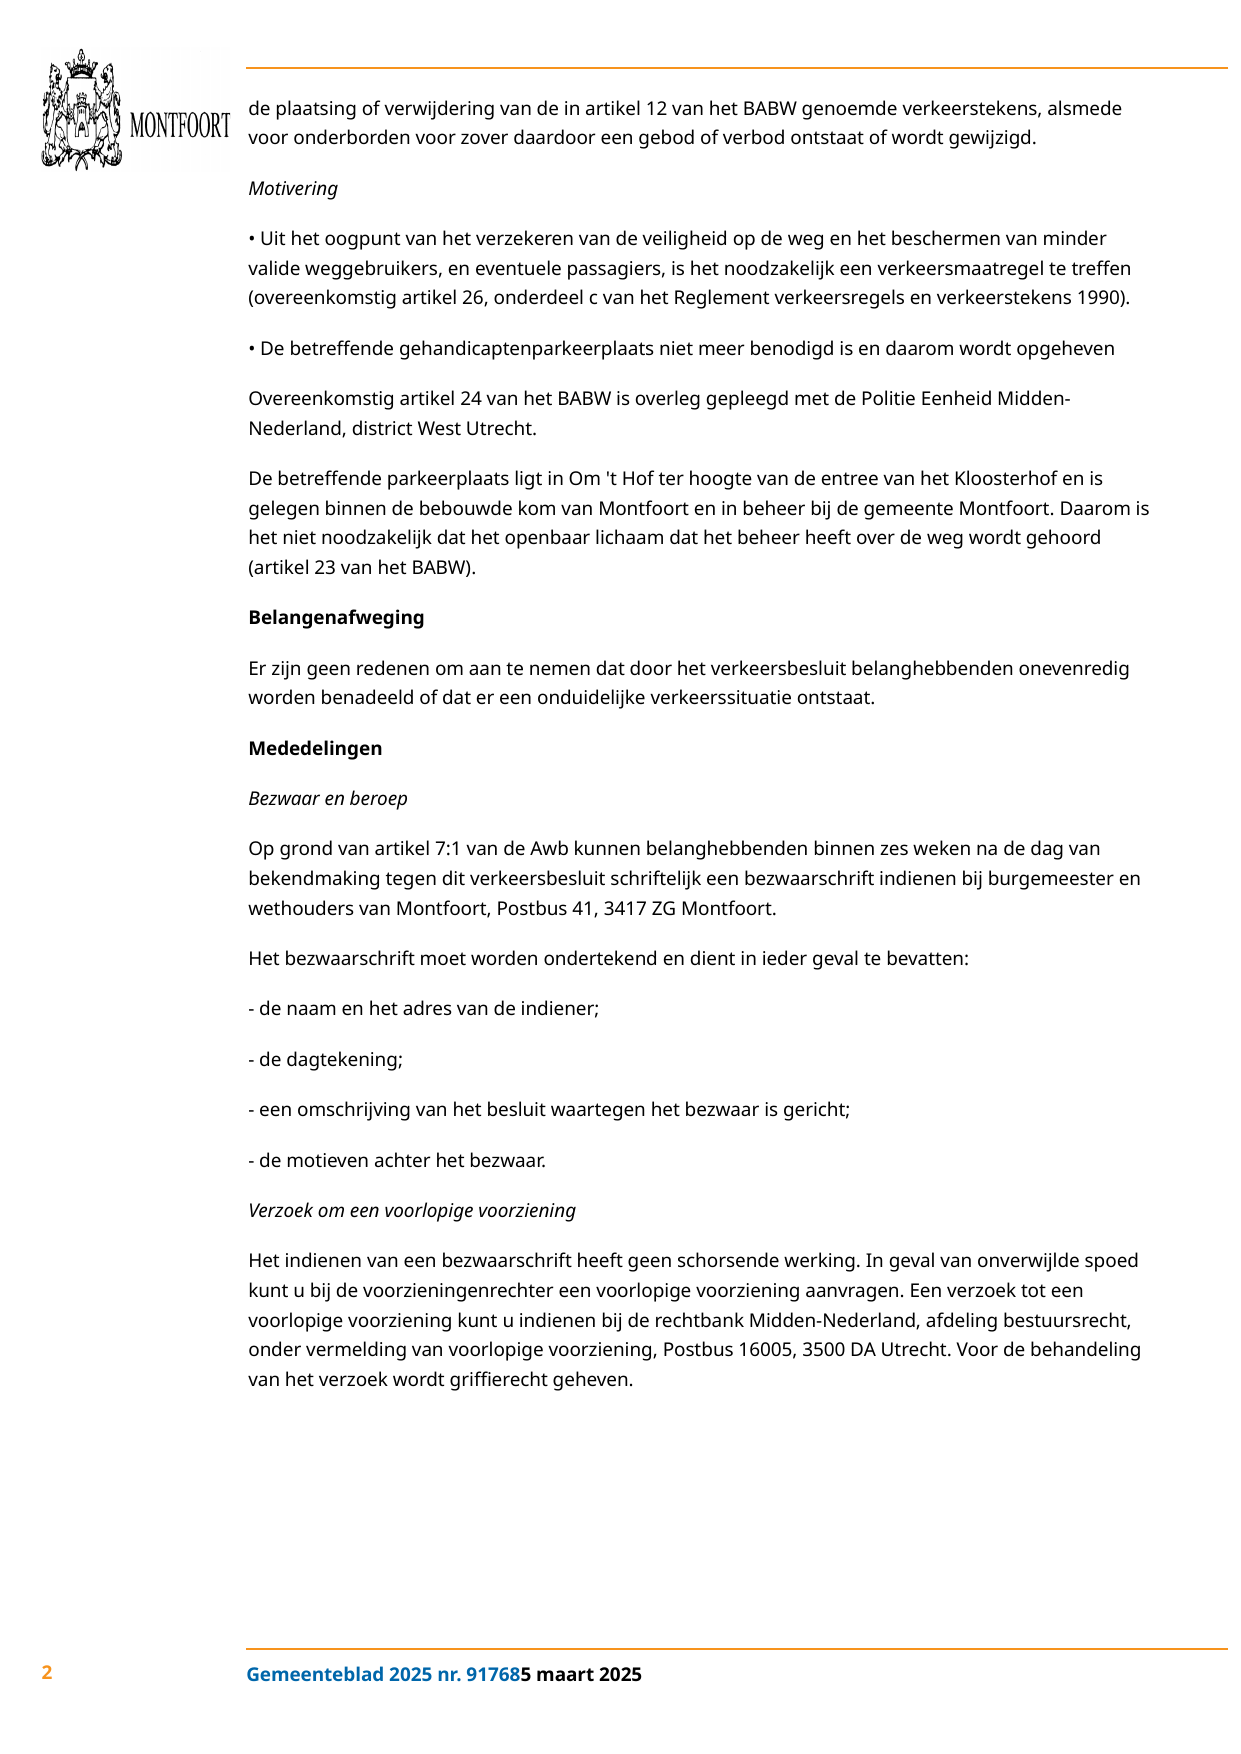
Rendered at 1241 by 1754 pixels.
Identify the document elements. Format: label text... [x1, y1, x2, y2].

text Het indienen van een bezwaarschrift heeft geen schorsende werking. In geval van onverwijlde spoed kunt u bij de voorzieningenrechter een voorlopige voorziening aanvragen. Een verzoek tot een voorlopige voorziening kunt u indienen bij de rechtbank Midden-Nederland, afdeling bestuursrecht, onder vermelding van voorlopige voorziening, Postbus 16005, 3500 DA Utrecht. Voor de behandeling van het verzoek wordt griffierecht geheven. [248, 1248, 1152, 1392]
text Overeenkomstig artikel 24 van het BABW is overleg gepleegd met de Politie Eenheid Midden-Nederland, district West Utrecht. [248, 385, 1152, 441]
text Belangenafweging [248, 604, 1152, 630]
text Verzoek om een voorlopige voorziening [248, 1197, 1152, 1223]
picture [41, 47, 231, 172]
text De betreffende parkeerplaats ligt in Om 't Hof ter hoogte van de entree van het Kloosterhof en is gelegen binnen de bebouwde kom van Montfoort en in beheer bij de gemeente Montfoort. Daarom is het niet noodzakelijk dat het openbaar lichaam dat het beheer heeft over de weg wordt gehoord (artikel 23 van het BABW). [248, 465, 1152, 580]
text Op grond van artikel 7:1 van de Awb kunnen belanghebbenden binnen zes weken na de dag van bekendmaking tegen dit verkeersbesluit schriftelijk een bezwaarschrift indienen bij burgemeester en wethouders van Montfoort, Postbus 41, 3417 ZG Montfoort. [248, 836, 1152, 921]
text Bezwaar en beroep [248, 785, 1152, 811]
text de plaatsing of verwijdering van de in artikel 12 van het BABW genoemde verkeerstekens, alsmede voor onderborden voor zover daardoor een gebod of verbod ontstaat of wordt gewijzigd. [248, 95, 1152, 150]
text - de motieven achter het bezwaar. [248, 1147, 1152, 1173]
text Er zijn geen redenen om aan te nemen dat door het verkeersbesluit belanghebbenden onevenredig worden benadeeld of dat er een onduidelijke verkeerssituatie ontstaat. [248, 655, 1152, 710]
text Het bezwaarschrift moet worden ondertekend en dient in ieder geval te bevatten: [248, 945, 1152, 971]
text - een omschrijving van het besluit waartegen het bezwaar is gericht; [248, 1096, 1152, 1122]
text • Uit het oogpunt van het verzekeren van de veiligheid op de weg en het beschermen van minder valide weggebruikers, en eventuele passagiers, is het noodzakelijk een verkeersmaatregel te treffen (overeenkomstig artikel 26, onderdeel c van het Reglement verkeersregels en verkeerstekens 1990). [248, 225, 1152, 310]
text Mededelingen [248, 735, 1152, 761]
text Motivering [248, 175, 1152, 201]
text - de naam en het adres van de indiener; [248, 996, 1152, 1021]
text • De betreffende gehandicaptenparkeerplaats niet meer benodigd is en daarom wordt opgeheven [248, 335, 1152, 361]
text - de dagtekening; [248, 1046, 1152, 1072]
